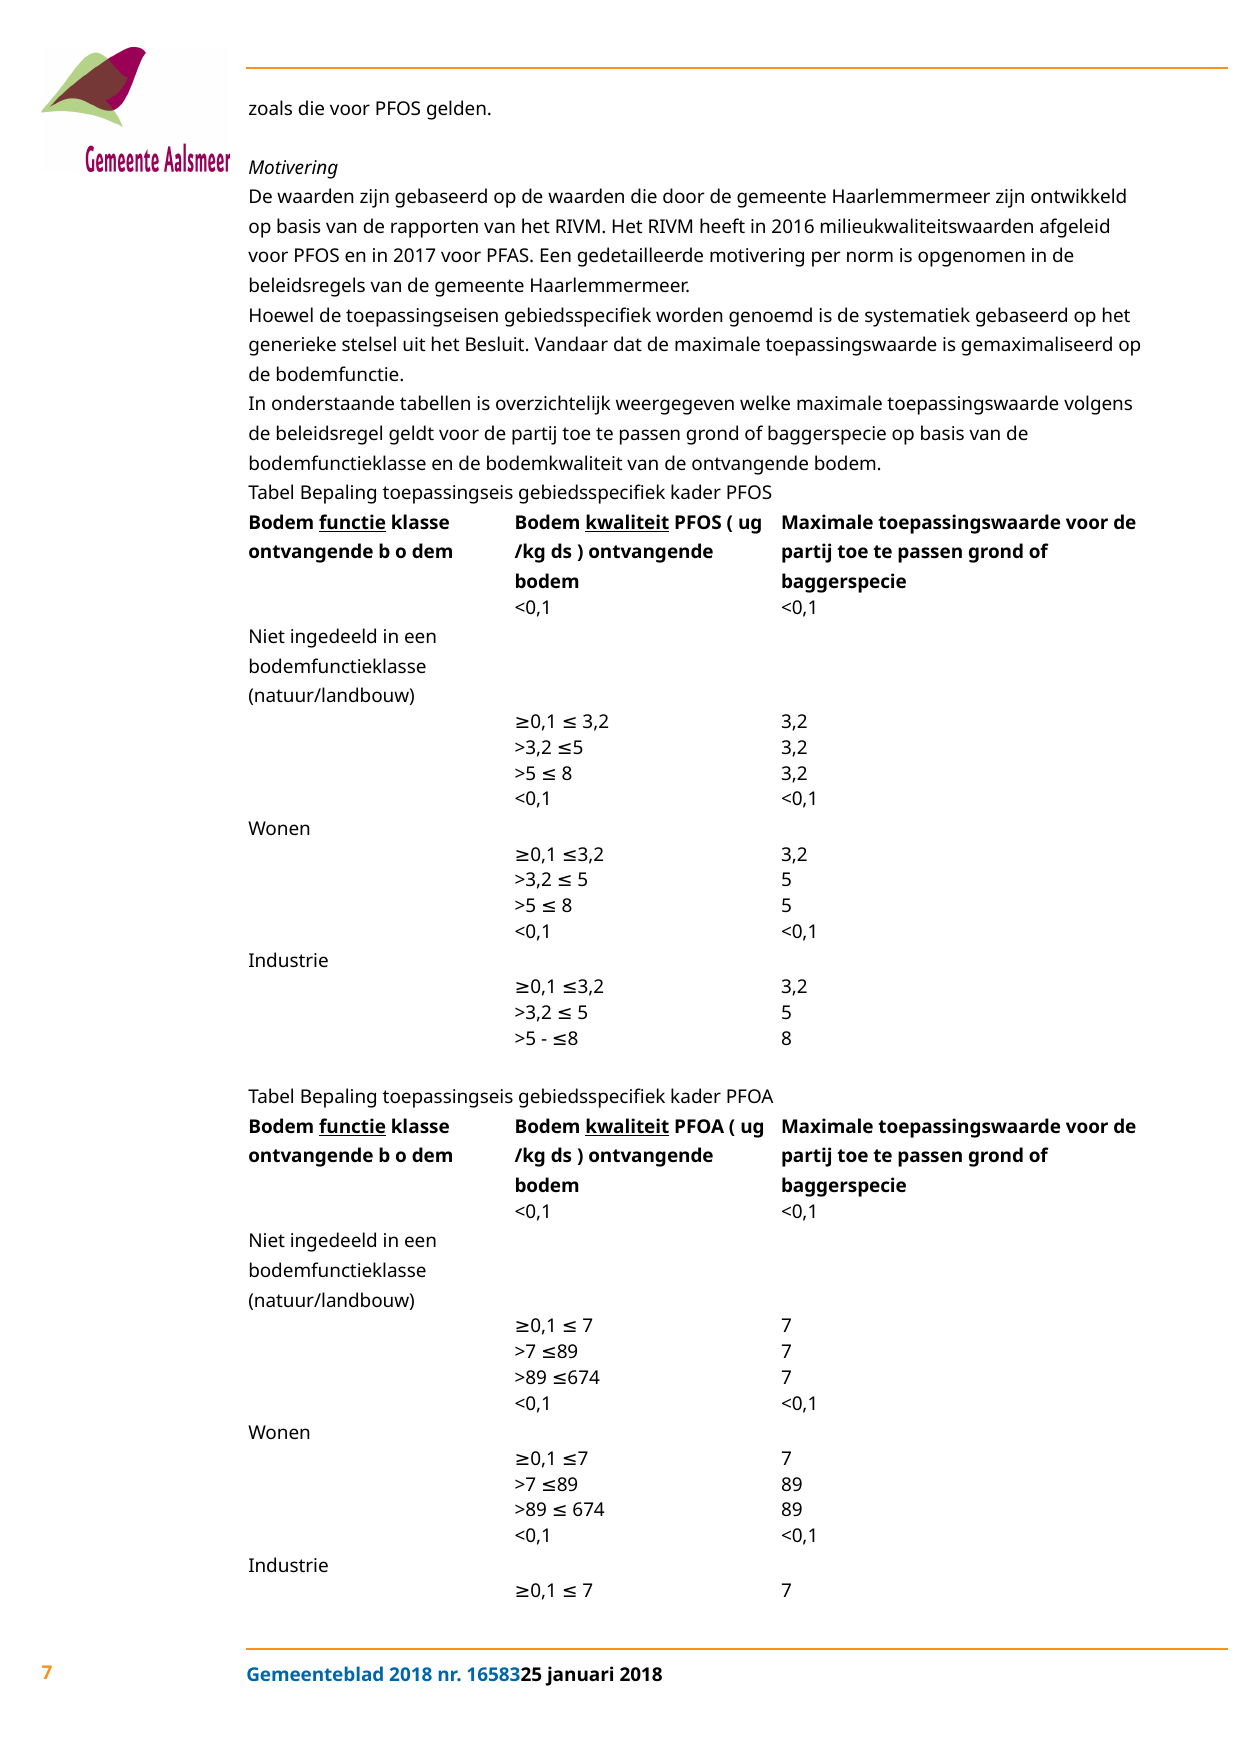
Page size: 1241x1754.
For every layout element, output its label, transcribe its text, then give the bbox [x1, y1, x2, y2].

table_cell [248, 893, 514, 918]
text In onderstaande tabellen is overzichtelijk weergegeven welke maximale toepassingswaarde volgens de beleidsregel geldt voor de partij toe te passen grond of baggerspecie op basis van de bodemfunctieklasse en de bodemkwaliteit van de ontvangende bodem. [248, 391, 1152, 476]
table_cell Wonen [248, 1390, 514, 1445]
table_cell 3,2 [781, 709, 1152, 734]
table_header Maximale toepassingswaarde voor de partij toe te passen grond of baggerspecie [781, 509, 1152, 594]
text Tabel Bepaling toepassingseis gebiedsspecifiek kader PFOS [248, 479, 1152, 505]
table_cell [248, 1471, 514, 1496]
table_cell <0,1 [514, 918, 781, 973]
table_cell [248, 999, 514, 1025]
table_cell Industrie [248, 918, 514, 973]
table_cell >89 ≤674 [514, 1364, 781, 1390]
table_cell [248, 1578, 514, 1603]
table_cell >7 ≤89 [514, 1338, 781, 1364]
table_cell 5 [781, 999, 1152, 1025]
table_cell <0,1 [514, 786, 781, 841]
table_cell Niet ingedeeld in een bodemfunctieklasse (natuur/landbouw) [248, 594, 514, 708]
table_cell <0,1 [514, 1522, 781, 1577]
table_cell ≥0,1 ≤ 7 [514, 1578, 781, 1603]
table_cell [248, 1338, 514, 1364]
table_cell 7 [781, 1445, 1152, 1471]
table_cell [248, 709, 514, 734]
table_cell [248, 974, 514, 999]
table_cell 3,2 [781, 974, 1152, 999]
table_cell [248, 760, 514, 786]
table_cell <0,1 [781, 1522, 1152, 1577]
table_cell >5 ≤ 8 [514, 893, 781, 918]
table_cell <0,1 [781, 1390, 1152, 1445]
table_cell Industrie [248, 1522, 514, 1577]
table_cell [248, 1364, 514, 1390]
table_cell 7 [781, 1313, 1152, 1338]
table_cell ≥0,1 ≤3,2 [514, 841, 781, 867]
table_cell 89 [781, 1496, 1152, 1522]
table_cell 89 [781, 1471, 1152, 1496]
table_header Maximale toepassingswaarde voor de partij toe te passen grond of baggerspecie [781, 1113, 1152, 1198]
table_cell [248, 734, 514, 760]
table_header Bodem functie klasse ontvangende b o dem [248, 509, 514, 594]
table_cell <0,1 [514, 594, 781, 708]
table_cell <0,1 [781, 1198, 1152, 1312]
table_cell <0,1 [781, 594, 1152, 708]
table_cell 7 [781, 1364, 1152, 1390]
table_cell ≥0,1 ≤ 7 [514, 1313, 781, 1338]
table_cell >89 ≤ 674 [514, 1496, 781, 1522]
text zoals die voor PFOS gelden. [248, 95, 1152, 121]
text Tabel Bepaling toepassingseis gebiedsspecifiek kader PFOA [248, 1083, 1152, 1109]
table_cell <0,1 [514, 1390, 781, 1445]
table_cell [248, 1496, 514, 1522]
table_cell <0,1 [514, 1198, 781, 1312]
table_cell [248, 1025, 514, 1051]
table_cell <0,1 [781, 786, 1152, 841]
table_cell [248, 841, 514, 867]
text Hoewel de toepassingseisen gebiedsspecifiek worden genoemd is de systematiek gebaseerd op het generieke stelsel uit het Besluit. Vandaar dat de maximale toepassingswaarde is gemaximaliseerd op de bodemfunctie. [248, 302, 1152, 387]
table_header Bodem kwaliteit PFOS ( ug /kg ds ) ontvangende bodem [514, 509, 781, 594]
table_header Bodem functie klasse ontvangende b o dem [248, 1113, 514, 1198]
table_cell <0,1 [781, 918, 1152, 973]
table_cell >3,2 ≤ 5 [514, 867, 781, 892]
table_cell >5 - ≤8 [514, 1025, 781, 1051]
table_cell 8 [781, 1025, 1152, 1051]
table_cell >5 ≤ 8 [514, 760, 781, 786]
table_cell ≥0,1 ≤3,2 [514, 974, 781, 999]
table_cell >3,2 ≤5 [514, 734, 781, 760]
table_cell 7 [781, 1578, 1152, 1603]
table_cell [248, 867, 514, 892]
table_cell Niet ingedeeld in een bodemfunctieklasse (natuur/landbouw) [248, 1198, 514, 1312]
table_cell [248, 1445, 514, 1471]
picture [41, 47, 231, 172]
table_cell >7 ≤89 [514, 1471, 781, 1496]
table_cell 3,2 [781, 734, 1152, 760]
table_cell 5 [781, 893, 1152, 918]
table_cell [248, 1313, 514, 1338]
table_cell 3,2 [781, 841, 1152, 867]
table_cell ≥0,1 ≤7 [514, 1445, 781, 1471]
table_cell ≥0,1 ≤ 3,2 [514, 709, 781, 734]
text Motivering [248, 154, 1152, 180]
table_cell 7 [781, 1338, 1152, 1364]
table_header Bodem kwaliteit PFOA ( ug /kg ds ) ontvangende bodem [514, 1113, 781, 1198]
table_cell Wonen [248, 786, 514, 841]
text De waarden zijn gebaseerd op de waarden die door de gemeente Haarlemmermeer zijn ontwikkeld op basis van de rapporten van het RIVM. Het RIVM heeft in 2016 milieukwaliteitswaarden afgeleid voor PFOS en in 2017 voor PFAS. Een gedetailleerde motivering per norm is opgenomen in de beleidsregels van de gemeente Haarlemmermeer. [248, 183, 1152, 298]
table_cell >3,2 ≤ 5 [514, 999, 781, 1025]
table_cell 3,2 [781, 760, 1152, 786]
table_cell 5 [781, 867, 1152, 892]
